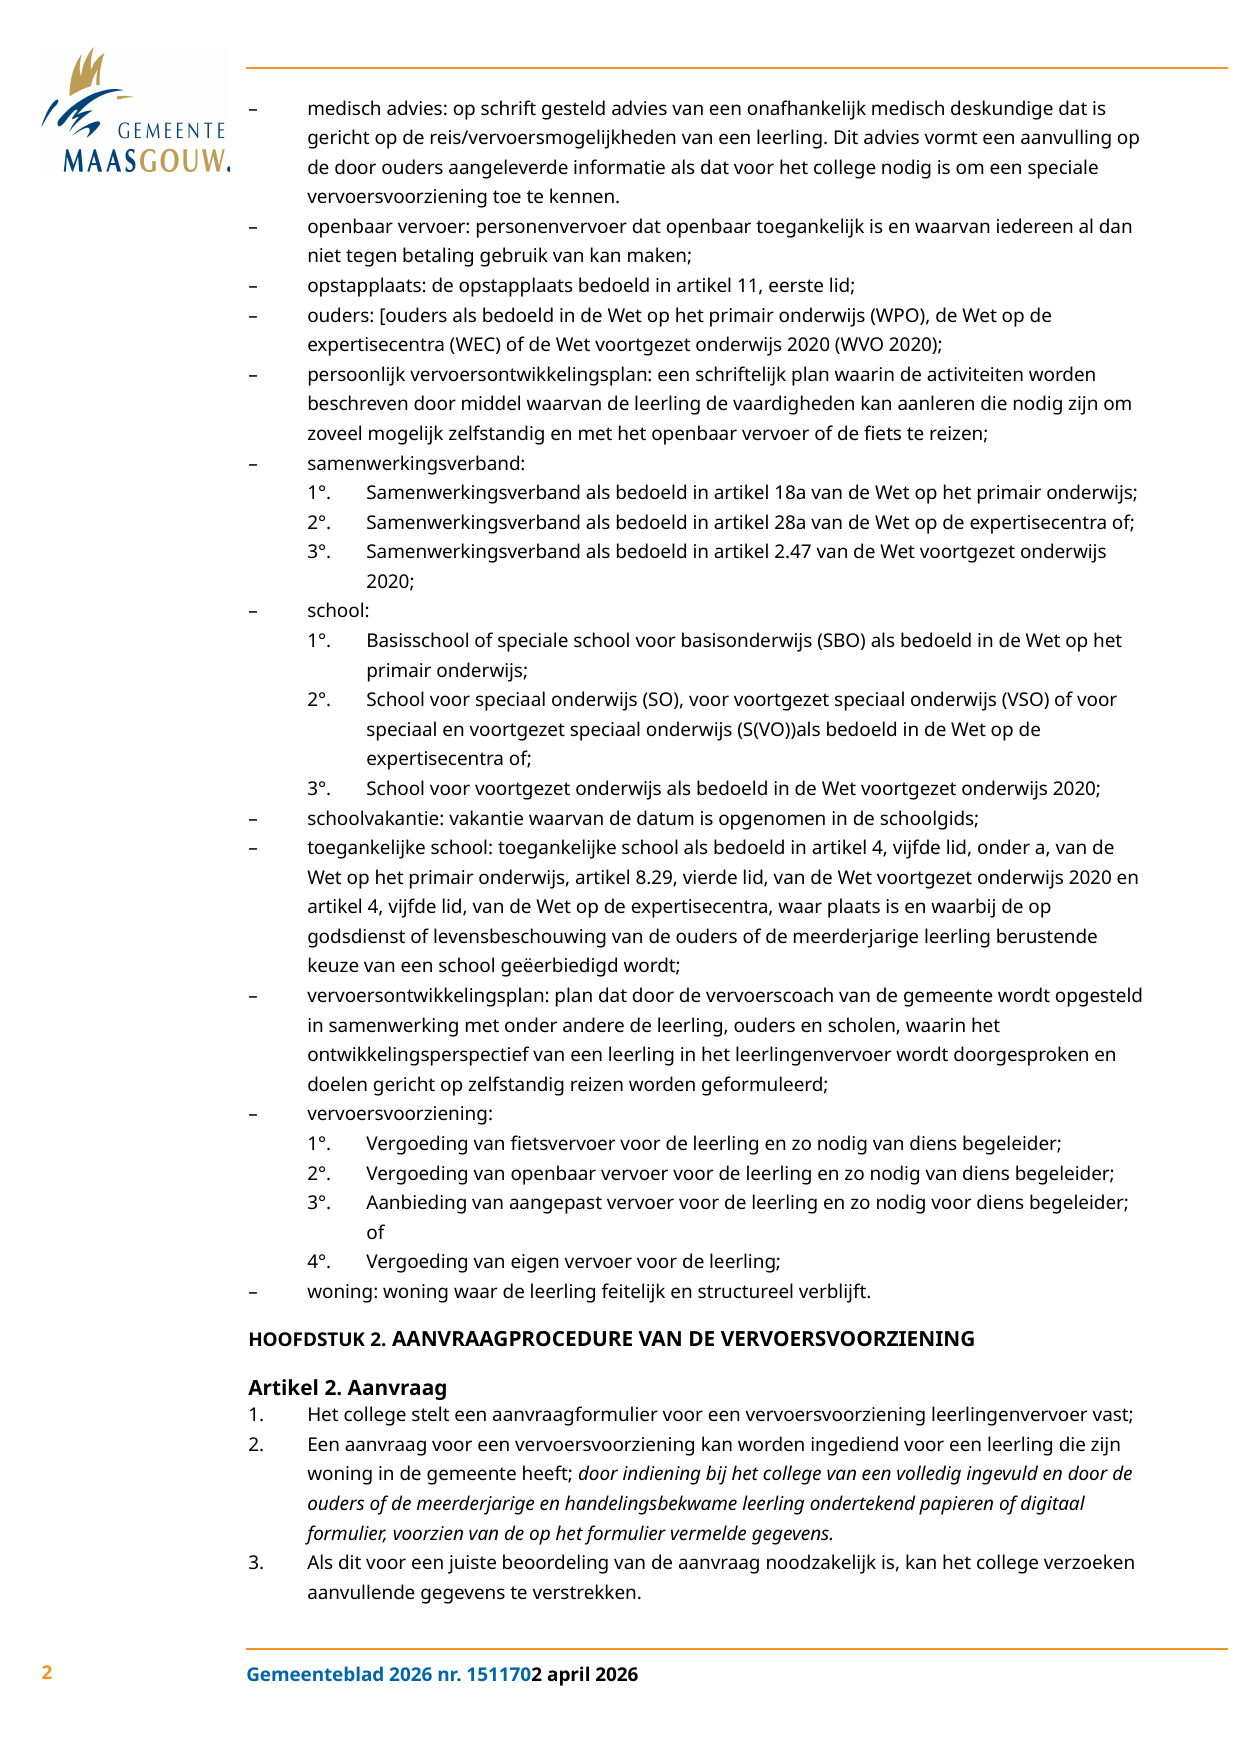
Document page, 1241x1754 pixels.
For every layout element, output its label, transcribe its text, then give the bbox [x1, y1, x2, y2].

list Basisschool of speciale school voor basisonderwijs (SBO) als bedoeld in de Wet op het primair onderwijs; [307, 627, 1152, 683]
list Vergoeding van eigen vervoer voor de leerling; [307, 1248, 1152, 1274]
list vervoersvoorziening: [248, 1101, 1152, 1126]
list opstapplaats: de opstapplaats bedoeld in artikel 11, eerste lid; [248, 272, 1152, 298]
list Samenwerkingsverband als bedoeld in artikel 18a van de Wet op het primair onderwijs; [307, 479, 1152, 505]
list woning: woning waar de leerling feitelijk en structureel verblijft. [248, 1278, 1152, 1304]
list Vergoeding van openbaar vervoer voor de leerling en zo nodig van diens begeleider; [307, 1160, 1152, 1186]
list schoolvakantie: vakantie waarvan de datum is opgenomen in de schoolgids; [248, 805, 1152, 831]
list medisch advies: op schrift gesteld advies van een onafhankelijk medisch deskundige dat is gericht op de reis/vervoersmogelijkheden van een leerling. Dit advies vormt een aanvulling op de door ouders aangeleverde informatie als dat voor het college nodig is om een speciale vervoersvoorziening toe te kennen. [248, 95, 1152, 209]
list Vergoeding van fietsvervoer voor de leerling en zo nodig van diens begeleider; [307, 1130, 1152, 1156]
list Het college stelt een aanvraagformulier voor een vervoersvoorziening leerlingenvervoer vast; [248, 1401, 1152, 1427]
list samenwerkingsverband: [248, 450, 1152, 476]
text Artikel 2. Aanvraag [248, 1373, 1152, 1401]
list openbaar vervoer: personenvervoer dat openbaar toegankelijk is en waarvan iedereen al dan niet tegen betaling gebruik van kan maken; [248, 213, 1152, 268]
list toegankelijke school: toegankelijke school als bedoeld in artikel 4, vijfde lid, onder a, van de Wet op het primair onderwijs, artikel 8.29, vierde lid, van de Wet voortgezet onderwijs 2020 en artikel 4, vijfde lid, van de Wet op de expertisecentra, waar plaats is en waarbij de op godsdienst of levensbeschouwing van de ouders of de meerderjarige leerling berustende keuze van een school geëerbiedigd wordt; [248, 834, 1152, 978]
list ouders: [ouders als bedoeld in de Wet op het primair onderwijs (WPO), de Wet op de expertisecentra (WEC) of de Wet voortgezet onderwijs 2020 (WVO 2020); [248, 302, 1152, 357]
list Als dit voor een juiste beoordeling van de aanvraag noodzakelijk is, kan het college verzoeken aanvullende gegevens te verstrekken. [248, 1549, 1152, 1605]
list School voor speciaal onderwijs (SO), voor voortgezet speciaal onderwijs (VSO) of voor speciaal en voortgezet speciaal onderwijs (S(VO))als bedoeld in de Wet op de expertisecentra of; [307, 686, 1152, 771]
list Een aanvraag voor een vervoersvoorziening kan worden ingediend voor een leerling die zijn woning in de gemeente heeft; door indiening bij het college van een volledig ingevuld en door de ouders of de meerderjarige en handelingsbekwame leerling ondertekend papieren of digitaal formulier, voorzien van de op het formulier vermelde gegevens. [248, 1431, 1152, 1546]
list school: [248, 598, 1152, 623]
list persoonlijk vervoersontwikkelingsplan: een schriftelijk plan waarin de activiteiten worden beschreven door middel waarvan de leerling de vaardigheden kan aanleren die nodig zijn om zoveel mogelijk zelfstandig en met het openbaar vervoer of de fiets te reizen; [248, 361, 1152, 446]
list Samenwerkingsverband als bedoeld in artikel 2.47 van de Wet voortgezet onderwijs 2020; [307, 538, 1152, 594]
list Samenwerkingsverband als bedoeld in artikel 28a van de Wet op de expertisecentra of; [307, 509, 1152, 535]
list Aanbieding van aangepast vervoer voor de leerling en zo nodig voor diens begeleider; of [307, 1189, 1152, 1245]
picture [41, 47, 231, 172]
list School voor voortgezet onderwijs als bedoeld in de Wet voortgezet onderwijs 2020; [307, 775, 1152, 801]
list vervoersontwikkelingsplan: plan dat door de vervoerscoach van de gemeente wordt opgesteld in samenwerking met onder andere de leerling, ouders en scholen, waarin het ontwikkelingsperspectief van een leerling in het leerlingenvervoer wordt doorgesproken en doelen gericht op zelfstandig reizen worden geformuleerd; [248, 982, 1152, 1097]
text HOOFDSTUK 2. AANVRAAGPROCEDURE VAN DE VERVOERSVOORZIENING [248, 1324, 1152, 1352]
